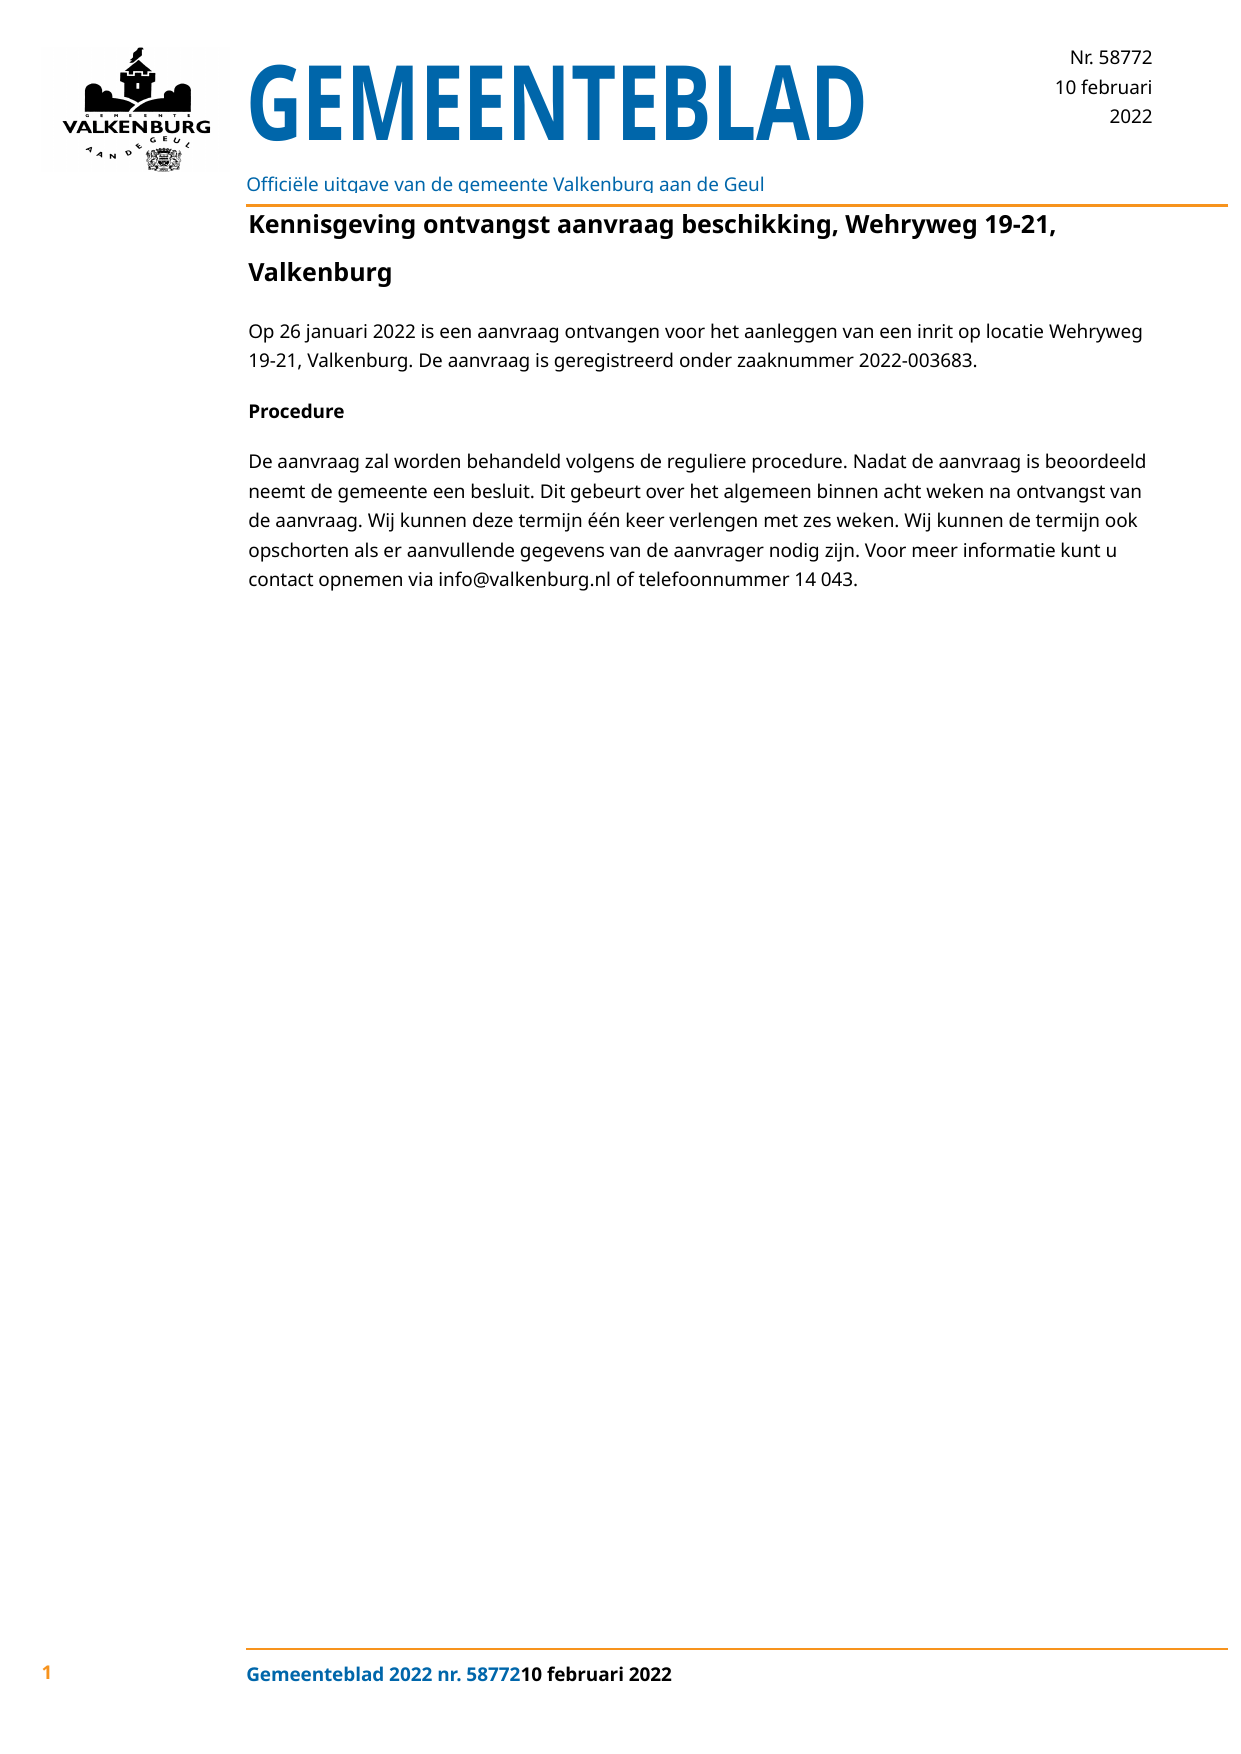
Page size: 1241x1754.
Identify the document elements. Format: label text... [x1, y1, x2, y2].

text Procedure [248, 398, 1152, 424]
text Op 26 januari 2022 is een aanvraag ontvangen voor het aanleggen van een inrit op locatie Wehryweg 19-21, Valkenburg. De aanvraag is geregistreerd onder zaaknummer 2022-003683. [248, 318, 1152, 373]
text De aanvraag zal worden behandeld volgens de reguliere procedure. Nadat de aanvraag is beoordeeld neemt de gemeente een besluit. Dit gebeurt over het algemeen binnen acht weken na ontvangst van de aanvraag. Wij kunnen deze termijn één keer verlengen met zes weken. Wij kunnen de termijn ook opschorten als er aanvullende gegevens van de aanvrager nodig zijn. Voor meer informatie kunt u contact opnemen via info@valkenburg.nl of telefoonnummer 14 043. [248, 448, 1152, 592]
picture [41, 47, 231, 172]
text Kennisgeving ontvangst aanvraag beschikking, Wehryweg 19-21, Valkenburg [248, 207, 1152, 288]
